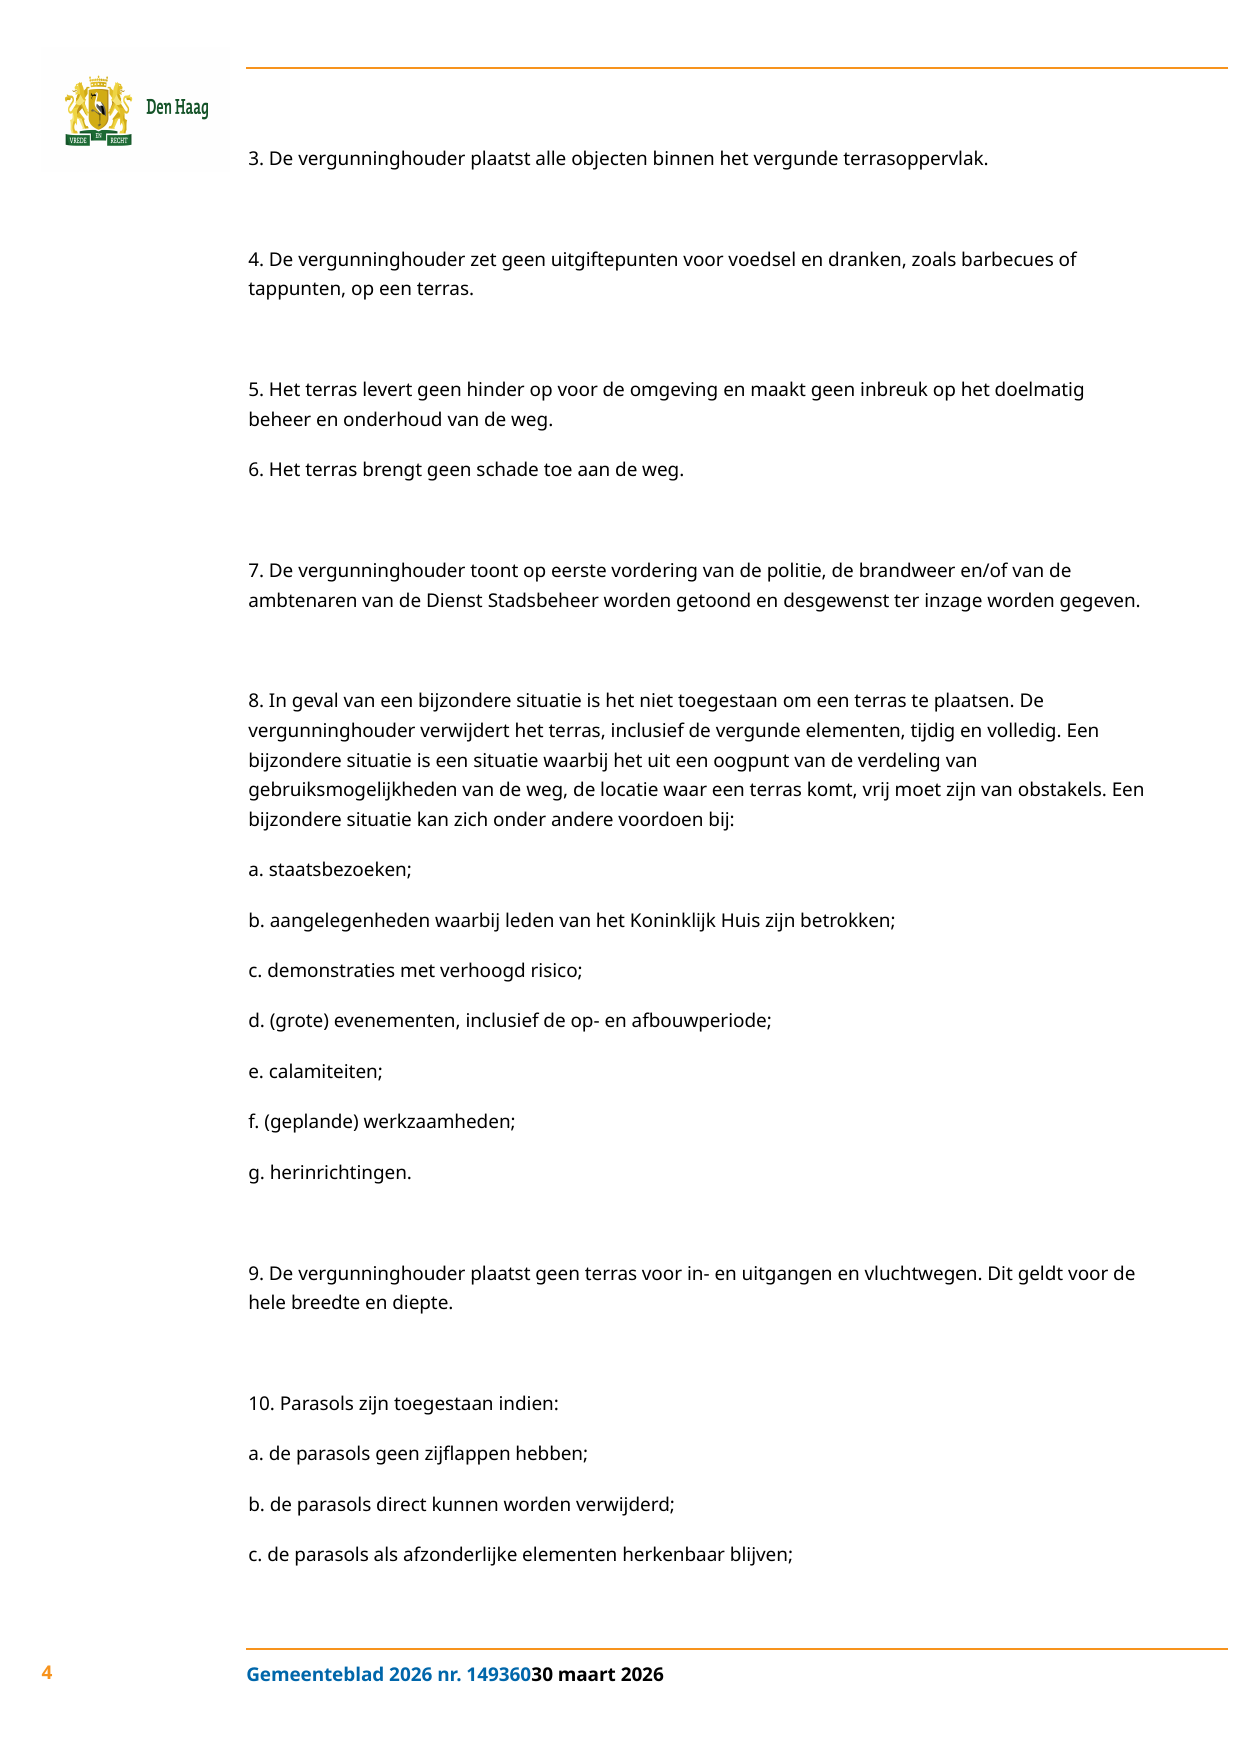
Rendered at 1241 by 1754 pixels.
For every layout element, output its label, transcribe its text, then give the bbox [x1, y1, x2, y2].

picture [41, 47, 231, 172]
text e. calamiteiten; [248, 1058, 1152, 1084]
text 7. De vergunninghouder toont op eerste vordering van de politie, de brandweer en/of van de ambtenaren van de Dienst Stadsbeheer worden getoond en desgewenst ter inzage worden gegeven. [248, 557, 1152, 613]
text b. aangelegenheden waarbij leden van het Koninklijk Huis zijn betrokken; [248, 907, 1152, 933]
text 6. Het terras brengt geen schade toe aan de weg. [248, 456, 1152, 482]
text 9. De vergunninghouder plaatst geen terras voor in- en uitgangen en vluchtwegen. Dit geldt voor de hele breedte en diepte. [248, 1260, 1152, 1315]
text 5. Het terras levert geen hinder op voor de omgeving en maakt geen inbreuk op het doelmatig beheer en onderhoud van de weg. [248, 376, 1152, 432]
text a. staatsbezoeken; [248, 856, 1152, 882]
text 10. Parasols zijn toegestaan indien: [248, 1390, 1152, 1416]
text 8. In geval van een bijzondere situatie is het niet toegestaan om een terras te plaatsen. De vergunninghouder verwijdert het terras, inclusief de vergunde elementen, tijdig en volledig. Een bijzondere situatie is een situatie waarbij het uit een oogpunt van de verdeling van gebruiksmogelijkheden van de weg, de locatie waar een terras komt, vrij moet zijn van obstakels. Een bijzondere situatie kan zich onder andere voordoen bij: [248, 688, 1152, 832]
text d. (grote) evenementen, inclusief de op- en afbouwperiode; [248, 1008, 1152, 1033]
text c. de parasols als afzonderlijke elementen herkenbaar blijven; [248, 1541, 1152, 1567]
text b. de parasols direct kunnen worden verwijderd; [248, 1491, 1152, 1517]
text 4. De vergunninghouder zet geen uitgiftepunten voor voedsel en dranken, zoals barbecues of tappunten, op een terras. [248, 246, 1152, 301]
text 3. De vergunninghouder plaatst alle objecten binnen het vergunde terrasoppervlak. [248, 145, 1152, 171]
text g. herinrichtingen. [248, 1159, 1152, 1185]
text f. (geplande) werkzaamheden; [248, 1108, 1152, 1134]
text c. demonstraties met verhoogd risico; [248, 957, 1152, 983]
text a. de parasols geen zijflappen hebben; [248, 1441, 1152, 1466]
